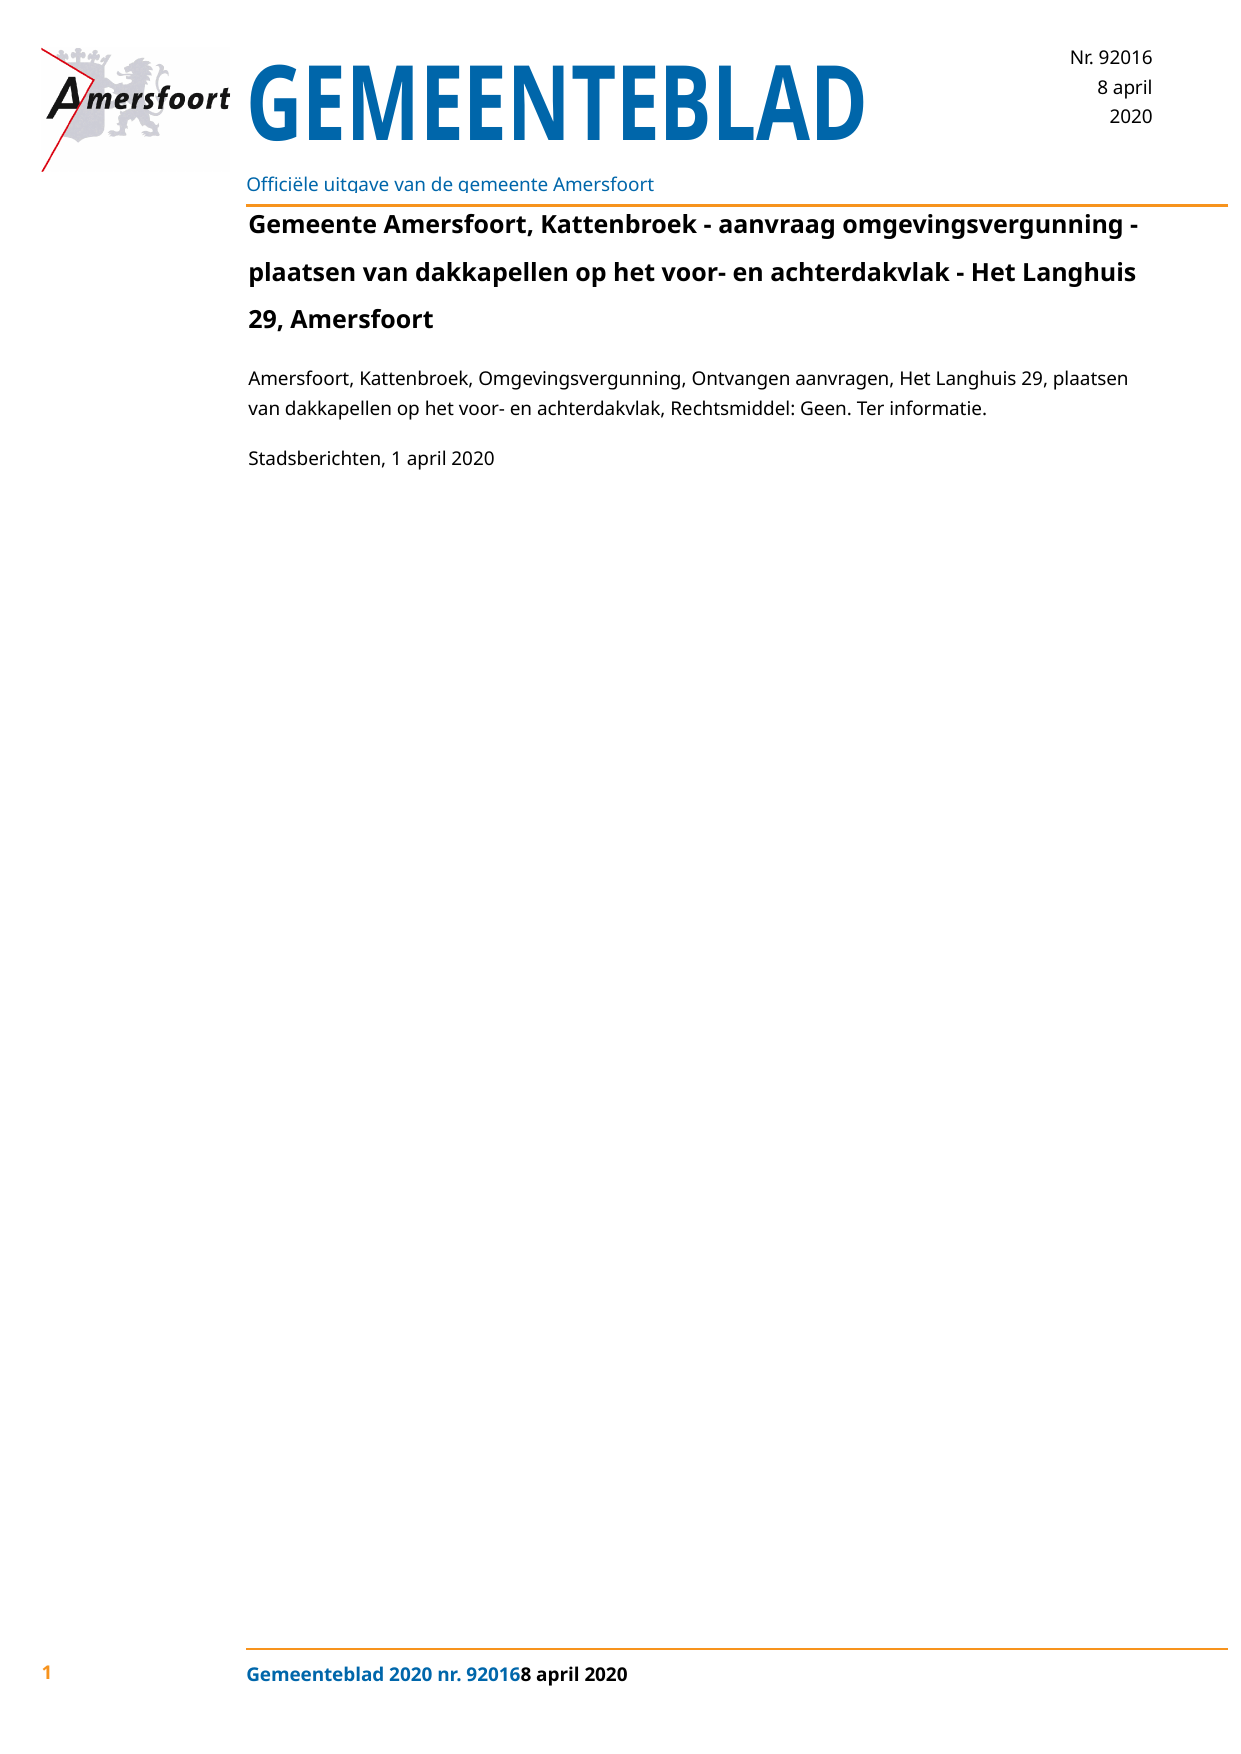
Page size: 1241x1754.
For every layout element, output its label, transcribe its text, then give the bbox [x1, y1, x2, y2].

text Amersfoort, Kattenbroek, Omgevingsvergunning, Ontvangen aanvragen, Het Langhuis 29, plaatsen van dakkapellen op het voor- en achterdakvlak, Rechtsmiddel: Geen. Ter informatie. [248, 366, 1152, 421]
picture [41, 47, 231, 172]
text Stadsberichten, 1 april 2020 [248, 446, 1152, 471]
text Gemeente Amersfoort, Kattenbroek - aanvraag omgevingsvergunning - plaatsen van dakkapellen op het voor- en achterdakvlak - Het Langhuis 29, Amersfoort [248, 207, 1152, 336]
